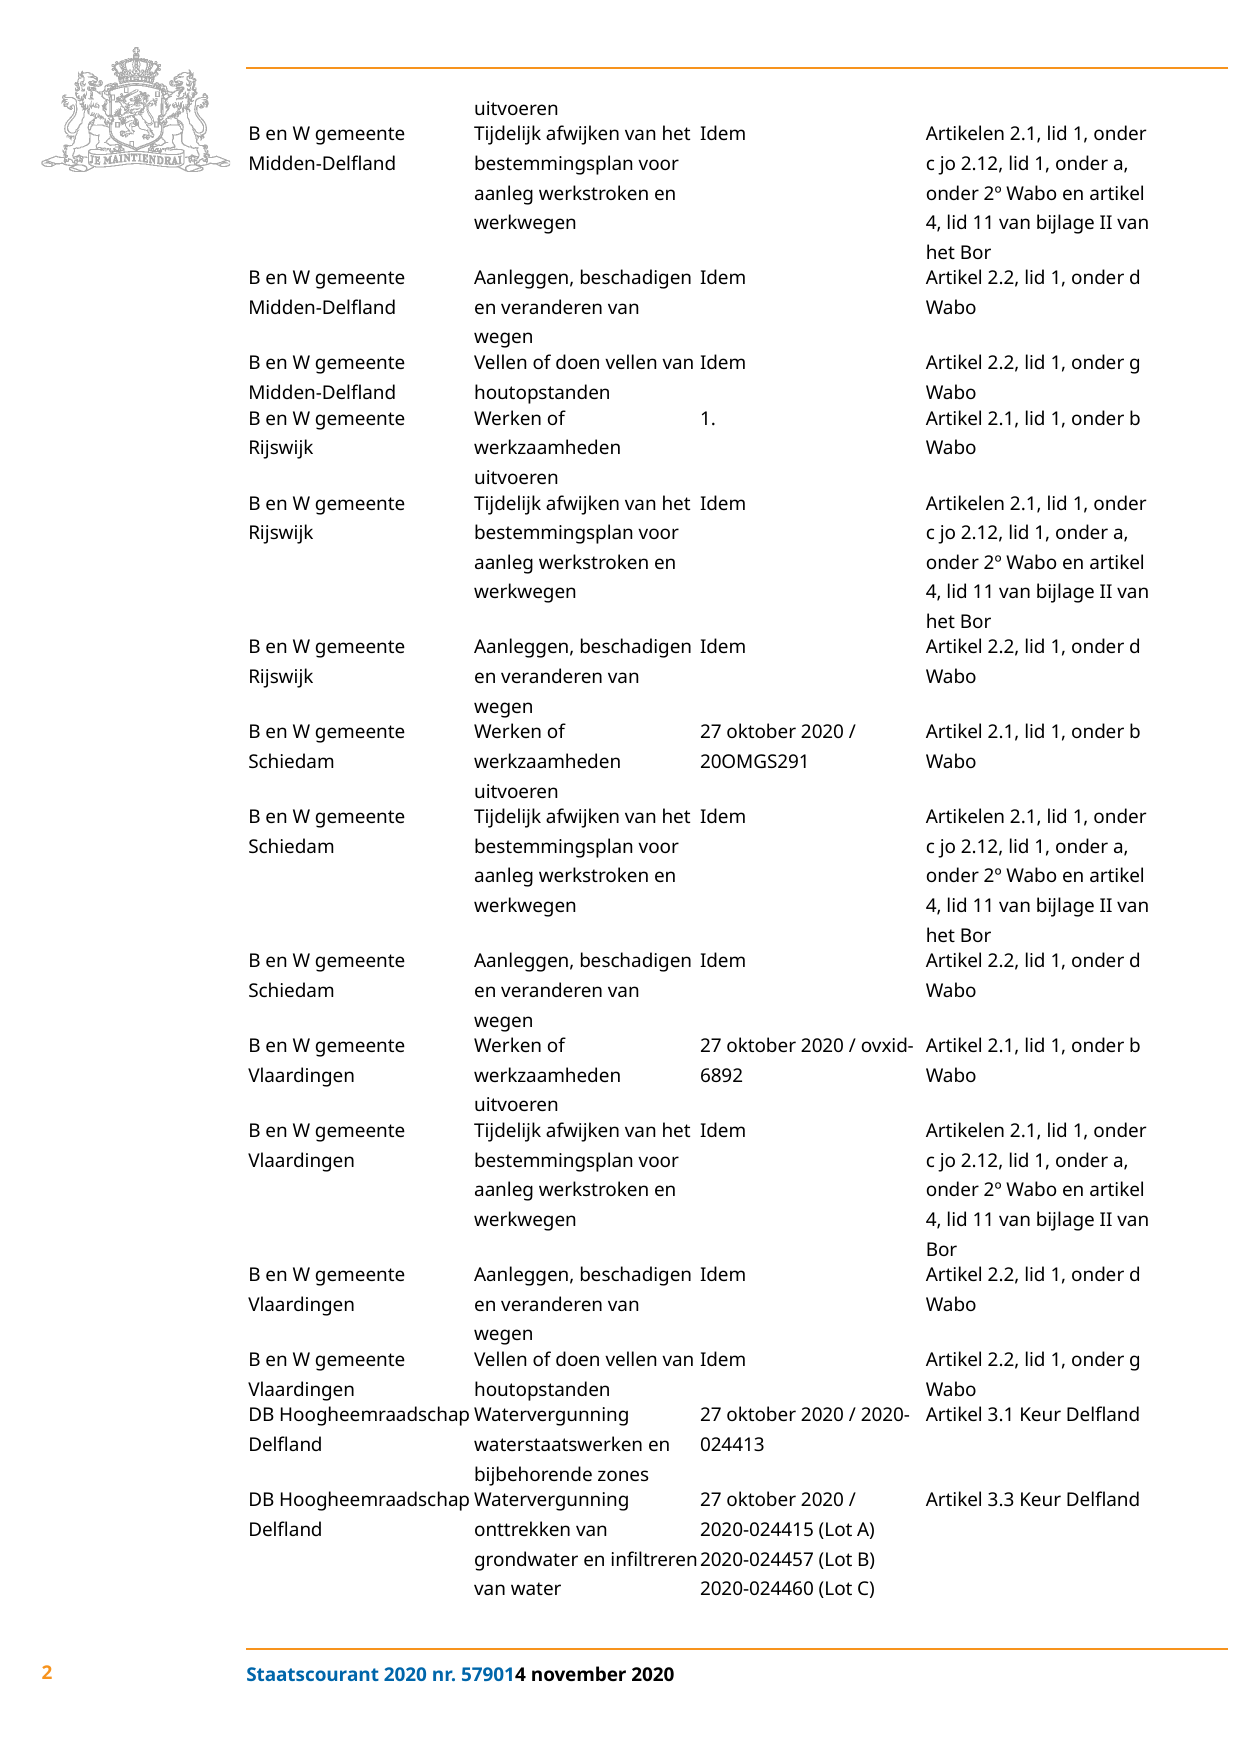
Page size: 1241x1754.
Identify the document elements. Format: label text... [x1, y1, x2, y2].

table_cell Artikel 2.2, lid 1, onder d Wabo [926, 265, 1152, 349]
table_cell Idem [700, 1346, 926, 1402]
table_cell Artikel 2.1, lid 1, onder b Wabo [926, 719, 1152, 803]
table_cell Idem [700, 1261, 926, 1346]
table_cell Tijdelijk afwijken van het bestemmingsplan voor aanleg werkstroken en werkwegen [474, 490, 700, 634]
table_cell Idem [700, 804, 926, 948]
table_cell 27 oktober 2020 / 20OMGS291 [700, 719, 926, 803]
table_cell B en W gemeente Midden-Delfland [248, 350, 474, 405]
table_cell Werken of werkzaamheden uitvoeren [474, 719, 700, 803]
picture [41, 47, 231, 172]
table_cell [700, 405, 926, 490]
table_cell Artikel 2.2, lid 1, onder d Wabo [926, 948, 1152, 1032]
table_cell 27 oktober 2020 / 2020-024415 (Lot A) 2020-024457 (Lot B) 2020-024460 (Lot C) [700, 1487, 926, 1601]
table_cell [926, 95, 1152, 121]
table_cell [700, 95, 926, 121]
table_cell Artikel 2.1, lid 1, onder b Wabo [926, 405, 1152, 490]
table_cell B en W gemeente Schiedam [248, 719, 474, 803]
table_cell Tijdelijk afwijken van het bestemmingsplan voor aanleg werkstroken en werkwegen [474, 1118, 700, 1261]
table_cell B en W gemeente Vlaardingen [248, 1261, 474, 1346]
table_cell Artikelen 2.1, lid 1, onder c jo 2.12, lid 1, onder a, onder 2º Wabo en artikel 4, lid 11 van bijlage II van Bor [926, 1118, 1152, 1261]
table_cell Vellen of doen vellen van houtopstanden [474, 350, 700, 405]
table_cell Artikel 3.3 Keur Delfland [926, 1487, 1152, 1601]
table_cell uitvoeren [474, 95, 700, 121]
table_cell B en W gemeente Rijswijk [248, 634, 474, 719]
table_cell Watervergunning onttrekken van grondwater en infiltreren van water [474, 1487, 700, 1601]
table_cell B en W gemeente Schiedam [248, 804, 474, 948]
table_cell Artikel 2.2, lid 1, onder d Wabo [926, 634, 1152, 719]
table_cell Idem [700, 350, 926, 405]
table_cell Idem [700, 121, 926, 264]
table_cell Artikel 3.1 Keur Delfland [926, 1402, 1152, 1487]
table_cell Idem [700, 1118, 926, 1261]
table_cell Idem [700, 634, 926, 719]
table_cell Idem [700, 265, 926, 349]
table_cell Aanleggen, beschadigen en veranderen van wegen [474, 634, 700, 719]
table_cell B en W gemeente Vlaardingen [248, 1033, 474, 1117]
table_cell Artikelen 2.1, lid 1, onder c jo 2.12, lid 1, onder a, onder 2º Wabo en artikel 4, lid 11 van bijlage II van het Bor [926, 490, 1152, 634]
table_cell Idem [700, 490, 926, 634]
table_cell Aanleggen, beschadigen en veranderen van wegen [474, 948, 700, 1032]
table_cell Artikel 2.1, lid 1, onder b Wabo [926, 1033, 1152, 1117]
table_cell Idem [700, 948, 926, 1032]
table_cell B en W gemeente Vlaardingen [248, 1118, 474, 1261]
table_cell [248, 95, 474, 121]
table_cell Artikelen 2.1, lid 1, onder c jo 2.12, lid 1, onder a, onder 2º Wabo en artikel 4, lid 11 van bijlage II van het Bor [926, 121, 1152, 264]
table_cell Werken of werkzaamheden uitvoeren [474, 1033, 700, 1117]
table_cell Artikel 2.2, lid 1, onder d Wabo [926, 1261, 1152, 1346]
table_cell Tijdelijk afwijken van het bestemmingsplan voor aanleg werkstroken en werkwegen [474, 121, 700, 264]
table_cell Vellen of doen vellen van houtopstanden [474, 1346, 700, 1402]
table_cell B en W gemeente Midden-Delfland [248, 121, 474, 264]
table_cell B en W gemeente Rijswijk [248, 490, 474, 634]
table_cell B en W gemeente Midden-Delfland [248, 265, 474, 349]
table_cell B en W gemeente Vlaardingen [248, 1346, 474, 1402]
table_cell 27 oktober 2020 / 2020-024413 [700, 1402, 926, 1487]
table_cell Aanleggen, beschadigen en veranderen van wegen [474, 265, 700, 349]
table_cell Watervergunning waterstaatswerken en bijbehorende zones [474, 1402, 700, 1487]
table_cell Artikel 2.2, lid 1, onder g Wabo [926, 1346, 1152, 1402]
table_cell B en W gemeente Schiedam [248, 948, 474, 1032]
table_cell Werken of werkzaamheden uitvoeren [474, 405, 700, 490]
table_cell DB Hoogheemraadschap Delfland [248, 1402, 474, 1487]
table_cell Aanleggen, beschadigen en veranderen van wegen [474, 1261, 700, 1346]
table_cell Artikel 2.2, lid 1, onder g Wabo [926, 350, 1152, 405]
table_cell DB Hoogheemraadschap Delfland [248, 1487, 474, 1601]
table_cell B en W gemeente Rijswijk [248, 405, 474, 490]
table_cell 27 oktober 2020 / ovxid-6892 [700, 1033, 926, 1117]
table_cell Tijdelijk afwijken van het bestemmingsplan voor aanleg werkstroken en werkwegen [474, 804, 700, 948]
table_cell Artikelen 2.1, lid 1, onder c jo 2.12, lid 1, onder a, onder 2º Wabo en artikel 4, lid 11 van bijlage II van het Bor [926, 804, 1152, 948]
